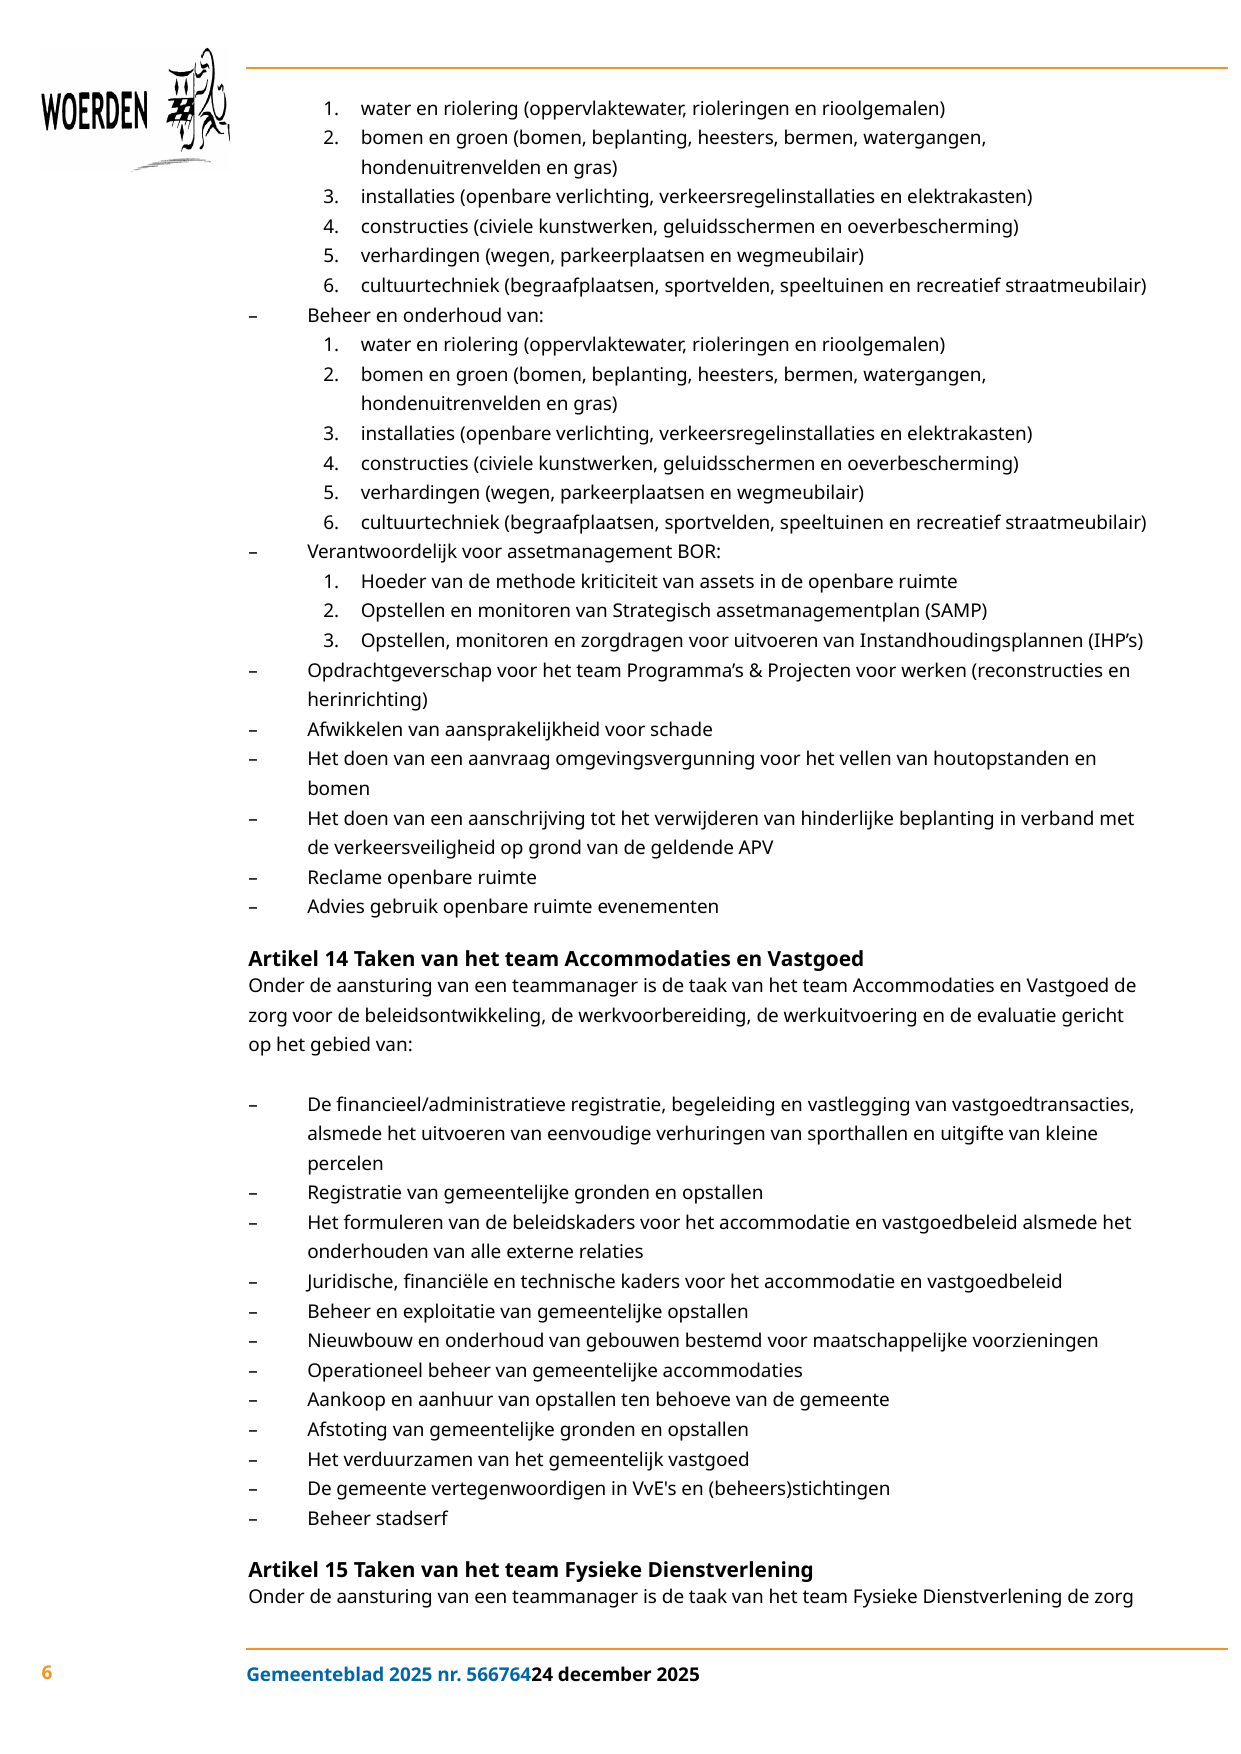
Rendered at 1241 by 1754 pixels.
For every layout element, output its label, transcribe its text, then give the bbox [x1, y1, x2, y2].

list Het formuleren van de beleidskaders voor het accommodatie en vastgoedbeleid alsmede het onderhouden van alle externe relaties [248, 1209, 1152, 1264]
text Artikel 14 Taken van het team Accommodaties en Vastgoed [248, 944, 1152, 972]
list Het doen van een aanvraag omgevingsvergunning voor het vellen van houtopstanden en bomen [248, 746, 1152, 801]
list Aankoop en aanhuur van opstallen ten behoeve van de gemeente [248, 1387, 1152, 1412]
list Nieuwbouw en onderhoud van gebouwen bestemd voor maatschappelijke voorzieningen [248, 1327, 1152, 1353]
list verhardingen (wegen, parkeerplaatsen en wegmeubilair) [323, 479, 1152, 505]
list Juridische, financiële en technische kaders voor het accommodatie en vastgoedbeleid [248, 1268, 1152, 1294]
list Opdrachtgeverschap voor het team Programma’s & Projecten voor werken (reconstructies en herinrichting) [248, 657, 1152, 712]
list Opstellen en monitoren van Strategisch assetmanagementplan (SAMP) [323, 598, 1152, 623]
list cultuurtechniek (begraafplaatsen, sportvelden, speeltuinen en recreatief straatmeubilair) [323, 509, 1152, 535]
text Onder de aansturing van een teammanager is de taak van het team Accommodaties en Vastgoed de zorg voor de beleidsontwikkeling, de werkvoorbereiding, de werkuitvoering en de evaluatie gericht op het gebied van: [248, 972, 1152, 1057]
list water en riolering (oppervlaktewater, rioleringen en rioolgemalen) [323, 331, 1152, 357]
list constructies (civiele kunstwerken, geluidsschermen en oeverbescherming) [323, 213, 1152, 239]
list Advies gebruik openbare ruimte evenementen [248, 893, 1152, 919]
list water en riolering (oppervlaktewater, rioleringen en rioolgemalen) [323, 95, 1152, 121]
list Reclame openbare ruimte [248, 864, 1152, 890]
list De gemeente vertegenwoordigen in VvE's en (beheers)stichtingen [248, 1475, 1152, 1501]
list Operationeel beheer van gemeentelijke accommodaties [248, 1357, 1152, 1383]
list verhardingen (wegen, parkeerplaatsen en wegmeubilair) [323, 243, 1152, 268]
list installaties (openbare verlichting, verkeersregelinstallaties en elektrakasten) [323, 183, 1152, 209]
list Beheer en onderhoud van: [248, 302, 1152, 328]
list Afwikkelen van aansprakelijkheid voor schade [248, 716, 1152, 742]
list Opstellen, monitoren en zorgdragen voor uitvoeren van Instandhoudingsplannen (IHP’s) [323, 627, 1152, 653]
list cultuurtechniek (begraafplaatsen, sportvelden, speeltuinen en recreatief straatmeubilair) [323, 272, 1152, 298]
list installaties (openbare verlichting, verkeersregelinstallaties en elektrakasten) [323, 420, 1152, 446]
text Artikel 15 Taken van het team Fysieke Dienstverlening [248, 1555, 1152, 1584]
list Beheer en exploitatie van gemeentelijke opstallen [248, 1298, 1152, 1323]
list constructies (civiele kunstwerken, geluidsschermen en oeverbescherming) [323, 450, 1152, 476]
list Hoeder van de methode kriticiteit van assets in de openbare ruimte [323, 568, 1152, 594]
list Afstoting van gemeentelijke gronden en opstallen [248, 1416, 1152, 1442]
list De financieel/administratieve registratie, begeleiding en vastlegging van vastgoedtransacties, alsmede het uitvoeren van eenvoudige verhuringen van sporthallen en uitgifte van kleine percelen [248, 1091, 1152, 1176]
list Het doen van een aanschrijving tot het verwijderen van hinderlijke beplanting in verband met de verkeersveiligheid op grond van de geldende APV [248, 805, 1152, 860]
list bomen en groen (bomen, beplanting, heesters, bermen, watergangen, hondenuitrenvelden en gras) [323, 124, 1152, 180]
list bomen en groen (bomen, beplanting, heesters, bermen, watergangen, hondenuitrenvelden en gras) [323, 361, 1152, 416]
list Registratie van gemeentelijke gronden en opstallen [248, 1179, 1152, 1205]
list Beheer stadserf [248, 1505, 1152, 1531]
list Verantwoordelijk voor assetmanagement BOR: [248, 538, 1152, 564]
picture [41, 47, 231, 172]
list Het verduurzamen van het gemeentelijk vastgoed [248, 1446, 1152, 1471]
text Onder de aansturing van een teammanager is de taak van het team Fysieke Dienstverlening de zorg [248, 1584, 1152, 1609]
